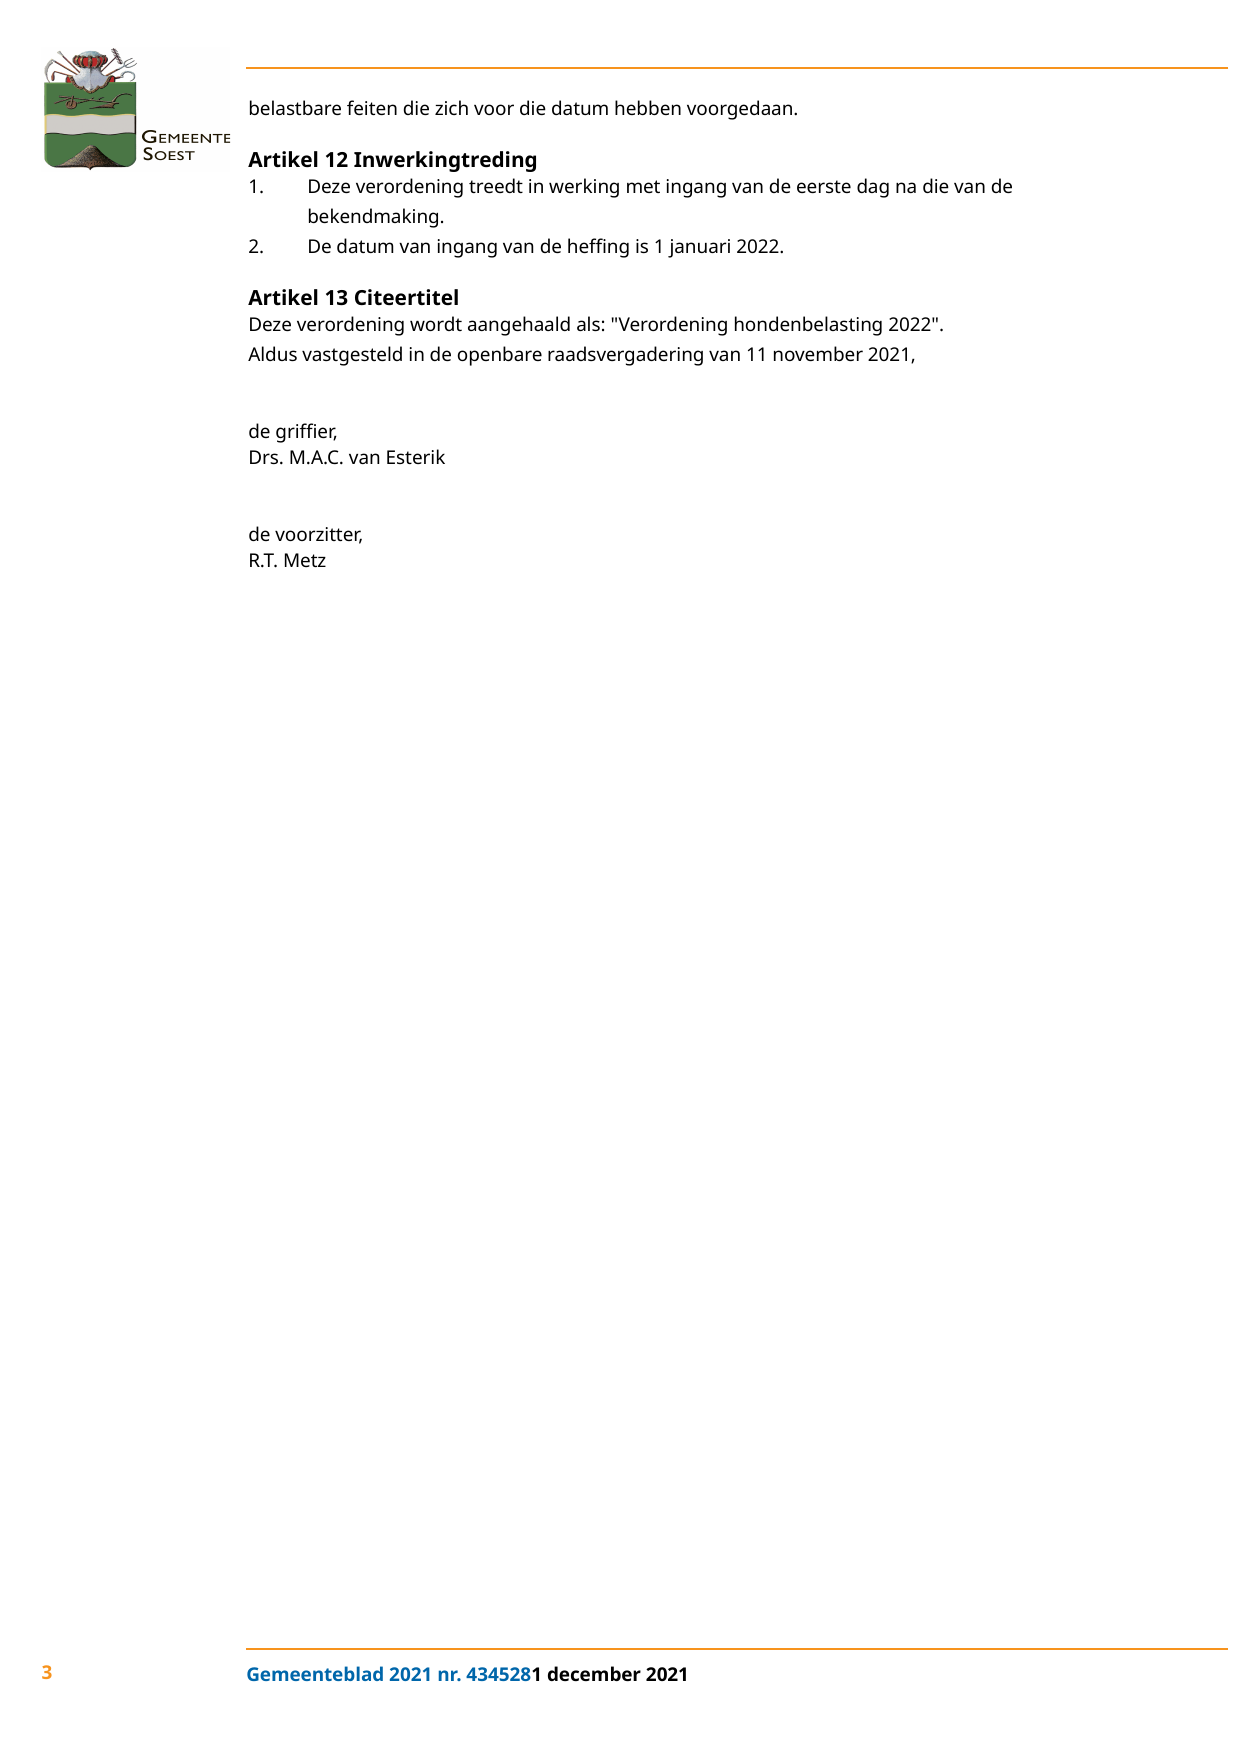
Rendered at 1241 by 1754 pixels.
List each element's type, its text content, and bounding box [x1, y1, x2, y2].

text Artikel 13 Citeertitel [248, 283, 1152, 312]
picture [41, 47, 231, 172]
text Deze verordening wordt aangehaald als: "Verordening hondenbelasting 2022". [248, 312, 1152, 337]
text belastbare feiten die zich voor die datum hebben voorgedaan. [248, 95, 1152, 121]
text R.T. Metz [248, 547, 1152, 573]
text Artikel 12 Inwerkingtreding [248, 145, 1152, 174]
text Drs. M.A.C. van Esterik [248, 444, 1152, 470]
text de griffier, [248, 418, 1152, 444]
list Deze verordening treedt in werking met ingang van de eerste dag na die van de bekendmaking. [248, 174, 1152, 229]
text Aldus vastgesteld in de openbare raadsvergadering van 11 november 2021, [248, 341, 1152, 367]
text de voorzitter, [248, 521, 1152, 547]
list De datum van ingang van de heffing is 1 januari 2022. [248, 233, 1152, 258]
